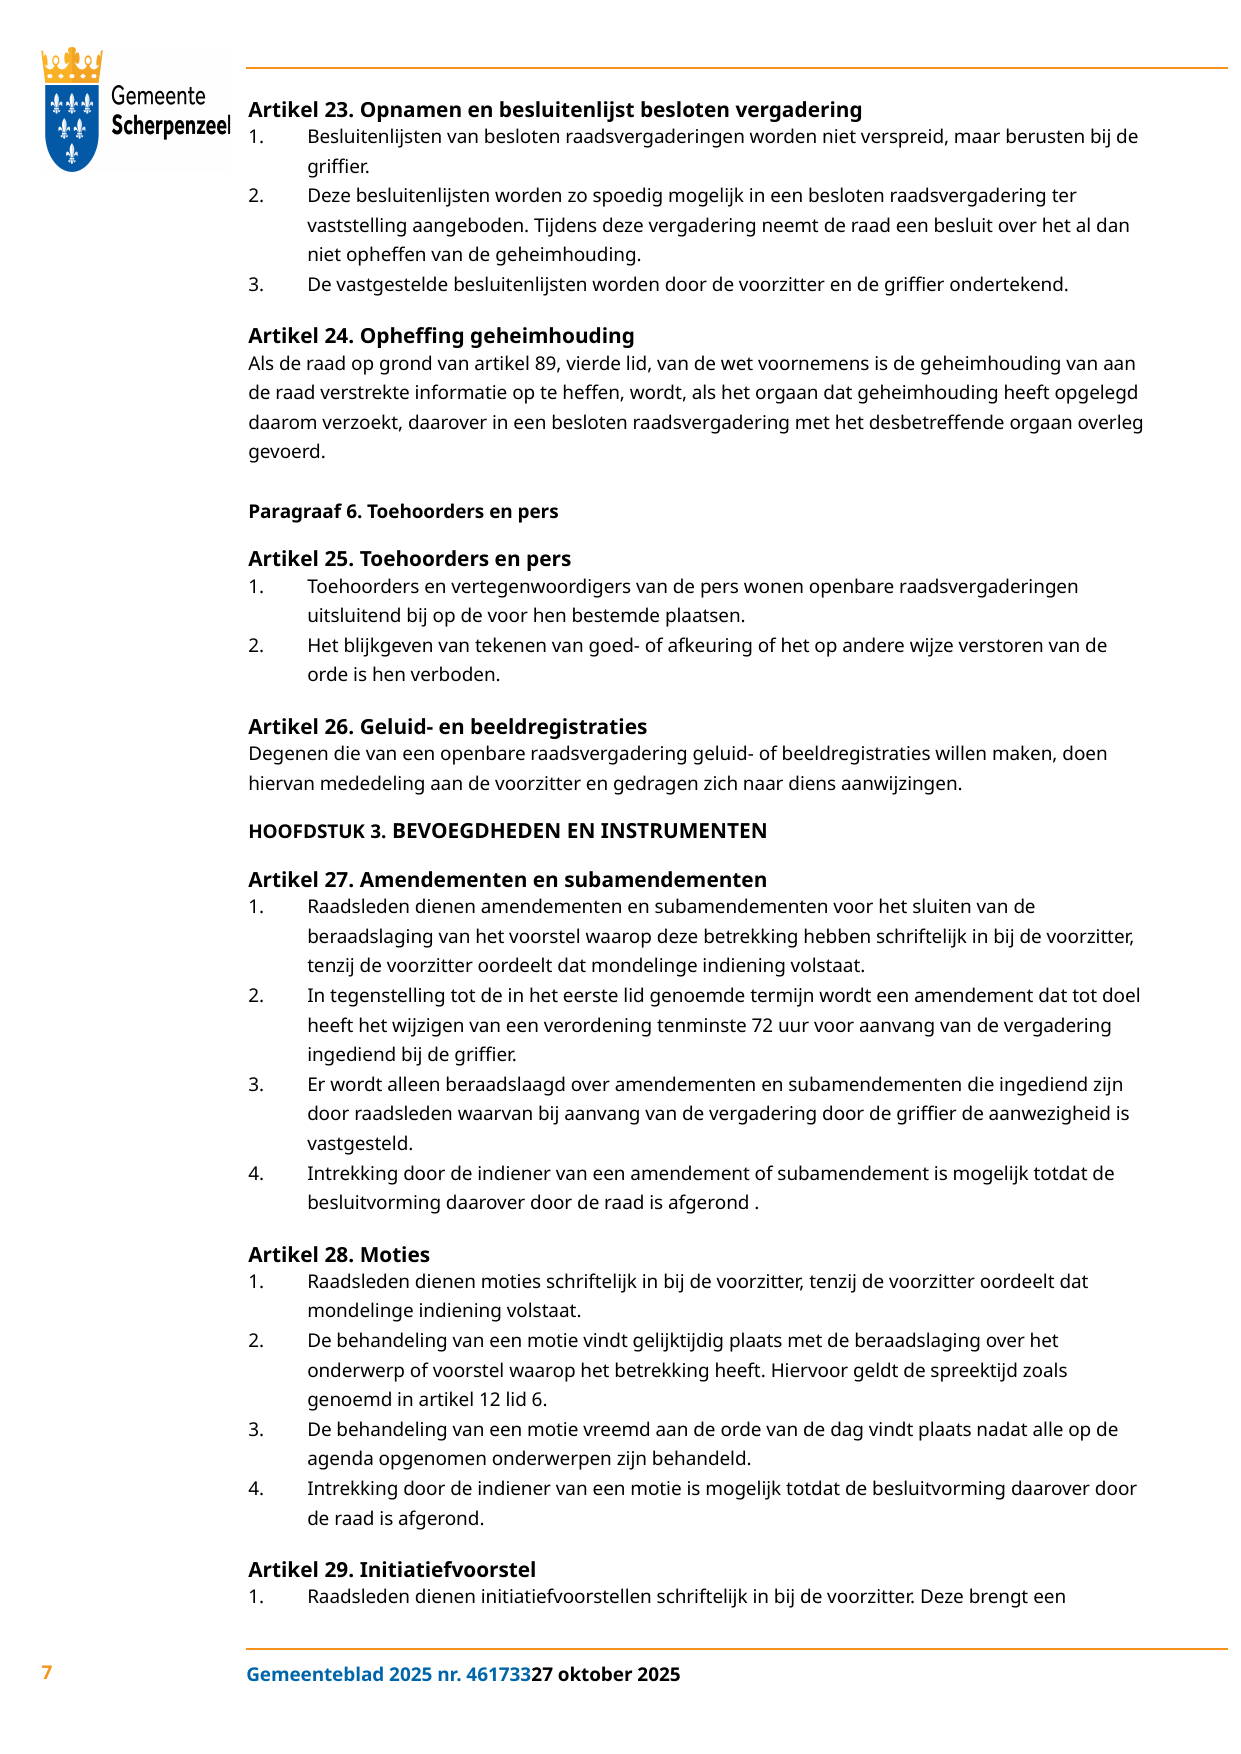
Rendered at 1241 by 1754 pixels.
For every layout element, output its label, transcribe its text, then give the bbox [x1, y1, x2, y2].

text Artikel 28. Moties [248, 1240, 1152, 1268]
list Intrekking door de indiener van een motie is mogelijk totdat de besluitvorming daarover door de raad is afgerond. [248, 1475, 1152, 1531]
text Degenen die van een openbare raadsvergadering geluid- of beeldregistraties willen maken, doen hiervan mededeling aan de voorzitter en gedragen zich naar diens aanwijzingen. [248, 741, 1152, 796]
list De vastgestelde besluitenlijsten worden door de voorzitter en de griffier ondertekend. [248, 271, 1152, 297]
list Intrekking door de indiener van een amendement of subamendement is mogelijk totdat de besluitvorming daarover door de raad is afgerond . [248, 1160, 1152, 1215]
text HOOFDSTUK 3. BEVOEGDHEDEN EN INSTRUMENTEN [248, 816, 1152, 844]
list Deze besluitenlijsten worden zo spoedig mogelijk in een besloten raadsvergadering ter vaststelling aangeboden. Tijdens deze vergadering neemt de raad een besluit over het al dan niet opheffen van de geheimhouding. [248, 182, 1152, 267]
list Het blijkgeven van tekenen van goed- of afkeuring of het op andere wijze verstoren van de orde is hen verboden. [248, 632, 1152, 687]
list Er wordt alleen beraadslaagd over amendementen en subamendementen die ingediend zijn door raadsleden waarvan bij aanvang van de vergadering door de griffier de aanwezigheid is vastgesteld. [248, 1071, 1152, 1156]
text Artikel 29. Initiatiefvoorstel [248, 1555, 1152, 1584]
list Raadsleden dienen initiatiefvoorstellen schriftelijk in bij de voorzitter. Deze brengt een [248, 1584, 1152, 1609]
list Toehoorders en vertegenwoordigers van de pers wonen openbare raadsvergaderingen uitsluitend bij op de voor hen bestemde plaatsen. [248, 573, 1152, 628]
list In tegenstelling tot de in het eerste lid genoemde termijn wordt een amendement dat tot doel heeft het wijzigen van een verordening tenminste 72 uur voor aanvang van de vergadering ingediend bij de griffier. [248, 982, 1152, 1067]
text Artikel 23. Opnamen en besluitenlijst besloten vergadering [248, 95, 1152, 123]
text Als de raad op grond van artikel 89, vierde lid, van de wet voornemens is de geheimhouding van aan de raad verstrekte informatie op te heffen, wordt, als het orgaan dat geheimhouding heeft opgelegd daarom verzoekt, daarover in een besloten raadsvergadering met het desbetreffende orgaan overleg gevoerd. [248, 350, 1152, 464]
list De behandeling van een motie vindt gelijktijdig plaats met de beraadslaging over het onderwerp of voorstel waarop het betrekking heeft. Hiervoor geldt de spreektijd zoals genoemd in artikel 12 lid 6. [248, 1327, 1152, 1412]
text Artikel 25. Toehoorders en pers [248, 544, 1152, 573]
list Raadsleden dienen moties schriftelijk in bij de voorzitter, tenzij de voorzitter oordeelt dat mondelinge indiening volstaat. [248, 1268, 1152, 1323]
picture [41, 47, 231, 172]
list Besluitenlijsten van besloten raadsvergaderingen worden niet verspreid, maar berusten bij de griffier. [248, 123, 1152, 178]
text Artikel 26. Geluid- en beeldregistraties [248, 712, 1152, 741]
text Paragraaf 6. Toehoorders en pers [248, 498, 1152, 524]
text Artikel 27. Amendementen en subamendementen [248, 865, 1152, 893]
text Artikel 24. Opheffing geheimhouding [248, 322, 1152, 350]
list Raadsleden dienen amendementen en subamendementen voor het sluiten van de beraadslaging van het voorstel waarop deze betrekking hebben schriftelijk in bij de voorzitter, tenzij de voorzitter oordeelt dat mondelinge indiening volstaat. [248, 893, 1152, 978]
list De behandeling van een motie vreemd aan de orde van de dag vindt plaats nadat alle op de agenda opgenomen onderwerpen zijn behandeld. [248, 1416, 1152, 1471]
